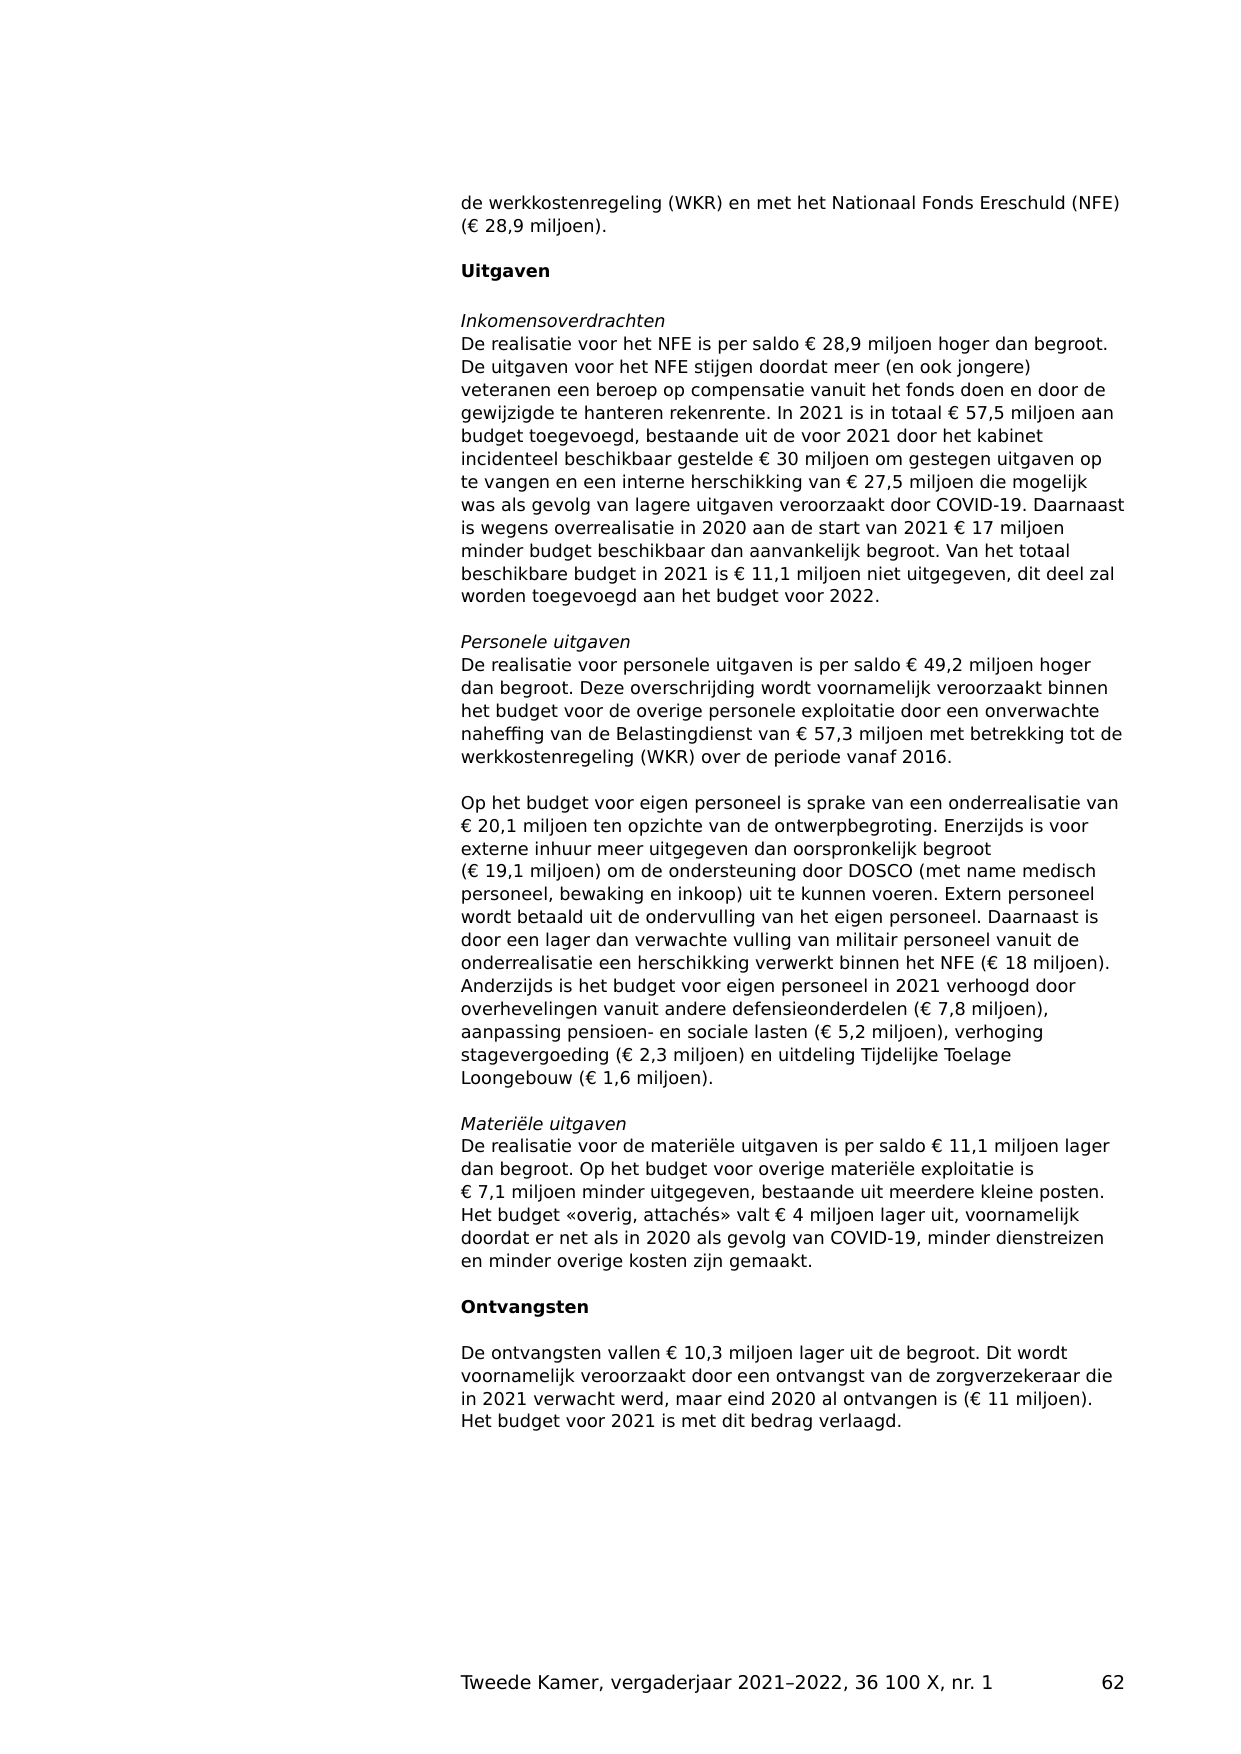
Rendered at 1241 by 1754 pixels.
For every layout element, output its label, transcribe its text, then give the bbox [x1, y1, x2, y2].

text Uitgaven [461, 259, 1125, 282]
text Personele uitgaven De realisatie voor personele uitgaven is per saldo € 49,2 miljoen hoger dan begroot. Deze overschrijding wordt voornamelijk veroorzaakt binnen het budget voor de overige personele exploitatie door een onverwachte naheffing van de Belastingdienst van € 57,3 miljoen met betrekking tot de werkkostenregeling (WKR) over de periode vanaf 2016. [461, 630, 1125, 768]
text De ontvangsten vallen € 10,3 miljoen lager uit de begroot. Dit wordt voornamelijk veroorzaakt door een ontvangst van de zorgverzekeraar die in 2021 verwacht werd, maar eind 2020 al ontvangen is (€ 11 miljoen). Het budget voor 2021 is met dit bedrag verlaagd. [461, 1341, 1125, 1432]
text Materiële uitgaven De realisatie voor de materiële uitgaven is per saldo € 11,1 miljoen lager dan begroot. Op het budget voor overige materiële exploitatie is € 7,1 miljoen minder uitgegeven, bestaande uit meerdere kleine posten. Het budget «overig, attachés» valt € 4 miljoen lager uit, voornamelijk doordat er net als in 2020 als gevolg van COVID-19, minder dienstreizen en minder overige kosten zijn gemaakt. [461, 1112, 1125, 1272]
text de werkkostenregeling (WKR) en met het Nationaal Fonds Ereschuld (NFE) (€ 28,9 miljoen). [461, 191, 1125, 237]
text Op het budget voor eigen personeel is sprake van een onderrealisatie van € 20,1 miljoen ten opzichte van de ontwerpbegroting. Enerzijds is voor externe inhuur meer uitgegeven dan oorspronkelijk begroot (€ 19,1 miljoen) om de ondersteuning door DOSCO (met name medisch personeel, bewaking en inkoop) uit te kunnen voeren. Extern personeel wordt betaald uit de ondervulling van het eigen personeel. Daarnaast is door een lager dan verwachte vulling van militair personeel vanuit de onderrealisatie een herschikking verwerkt binnen het NFE (€ 18 miljoen). Anderzijds is het budget voor eigen personeel in 2021 verhoogd door overhevelingen vanuit andere defensieonderdelen (€ 7,8 miljoen), aanpassing pensioen- en sociale lasten (€ 5,2 miljoen), verhoging stagevergoeding (€ 2,3 miljoen) en uitdeling Tijdelijke Toelage Loongebouw (€ 1,6 miljoen). [461, 791, 1125, 1089]
text Ontvangsten [461, 1295, 1125, 1318]
text Inkomensoverdrachten De realisatie voor het NFE is per saldo € 28,9 miljoen hoger dan begroot. De uitgaven voor het NFE stijgen doordat meer (en ook jongere) veteranen een beroep op compensatie vanuit het fonds doen en door de gewijzigde te hanteren rekenrente. In 2021 is in totaal € 57,5 miljoen aan budget toegevoegd, bestaande uit de voor 2021 door het kabinet incidenteel beschikbaar gestelde € 30 miljoen om gestegen uitgaven op te vangen en een interne herschikking van € 27,5 miljoen die mogelijk was als gevolg van lagere uitgaven veroorzaakt door COVID-19. Daarnaast is wegens overrealisatie in 2020 aan de start van 2021 € 17 miljoen minder budget beschikbaar dan aanvankelijk begroot. Van het totaal beschikbare budget in 2021 is € 11,1 miljoen niet uitgegeven, dit deel zal worden toegevoegd aan het budget voor 2022. [461, 309, 1125, 607]
